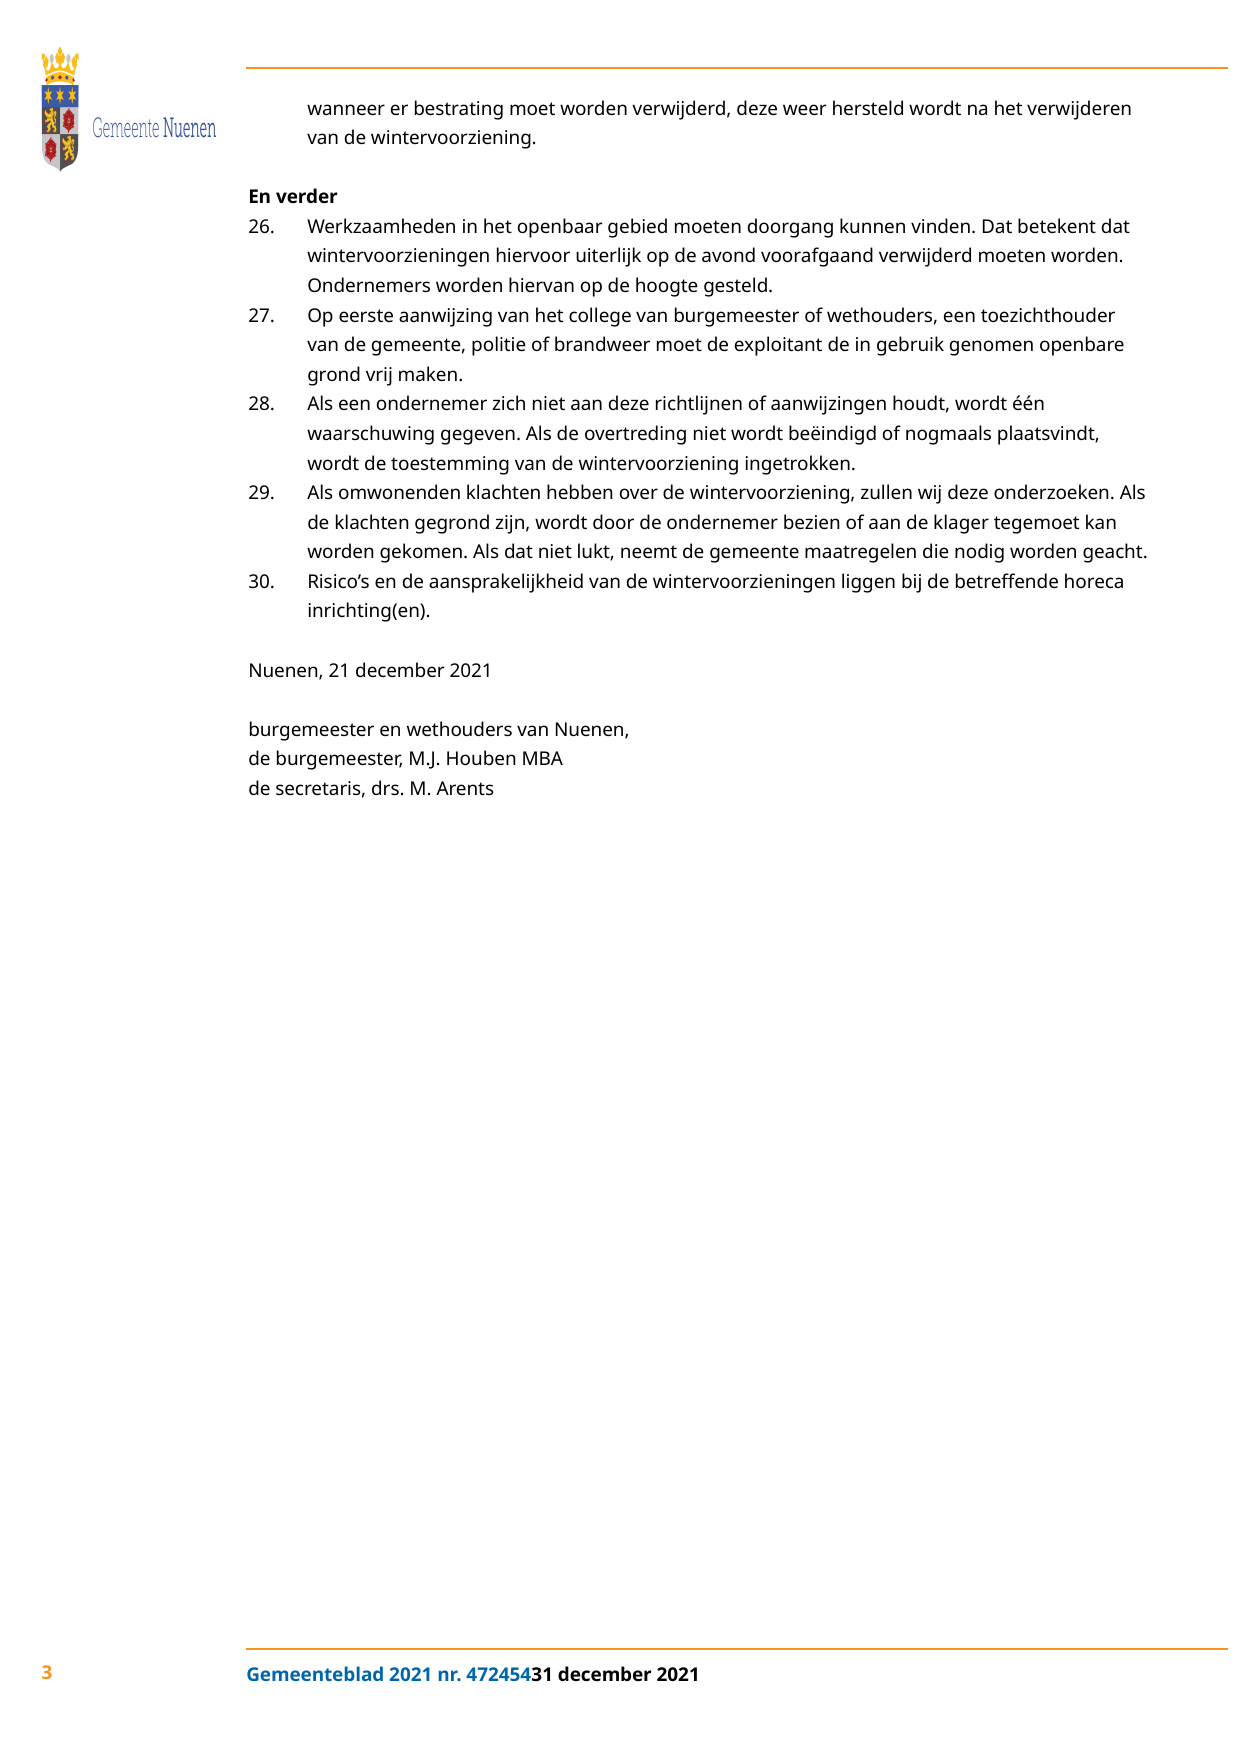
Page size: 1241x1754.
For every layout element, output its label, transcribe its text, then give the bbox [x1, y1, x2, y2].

list Werkzaamheden in het openbaar gebied moeten doorgang kunnen vinden. Dat betekent dat wintervoorzieningen hiervoor uiterlijk op de avond voorafgaand verwijderd moeten worden. Ondernemers worden hiervan op de hoogte gesteld. [248, 213, 1152, 298]
text Nuenen, 21 december 2021 [248, 657, 1152, 683]
list Als omwonenden klachten hebben over de wintervoorziening, zullen wij deze onderzoeken. Als de klachten gegrond zijn, wordt door de ondernemer bezien of aan de klager tegemoet kan worden gekomen. Als dat niet lukt, neemt de gemeente maatregelen die nodig worden geacht. [248, 479, 1152, 564]
text burgemeester en wethouders van Nuenen, [248, 716, 1152, 742]
list wanneer er bestrating moet worden verwijderd, deze weer hersteld wordt na het verwijderen van de wintervoorziening. [248, 95, 1152, 150]
list Als een ondernemer zich niet aan deze richtlijnen of aanwijzingen houdt, wordt één waarschuwing gegeven. Als de overtreding niet wordt beëindigd of nogmaals plaatsvindt, wordt de toestemming van de wintervoorziening ingetrokken. [248, 391, 1152, 476]
list Op eerste aanwijzing van het college van burgemeester of wethouders, een toezichthouder van de gemeente, politie of brandweer moet de exploitant de in gebruik genomen openbare grond vrij maken. [248, 302, 1152, 387]
text de secretaris, drs. M. Arents [248, 775, 1152, 801]
text de burgemeester, M.J. Houben MBA [248, 746, 1152, 771]
text En verder [248, 183, 1152, 209]
picture [41, 47, 231, 172]
list Risico’s en de aansprakelijkheid van de wintervoorzieningen liggen bij de betreffende horeca inrichting(en). [248, 568, 1152, 623]
